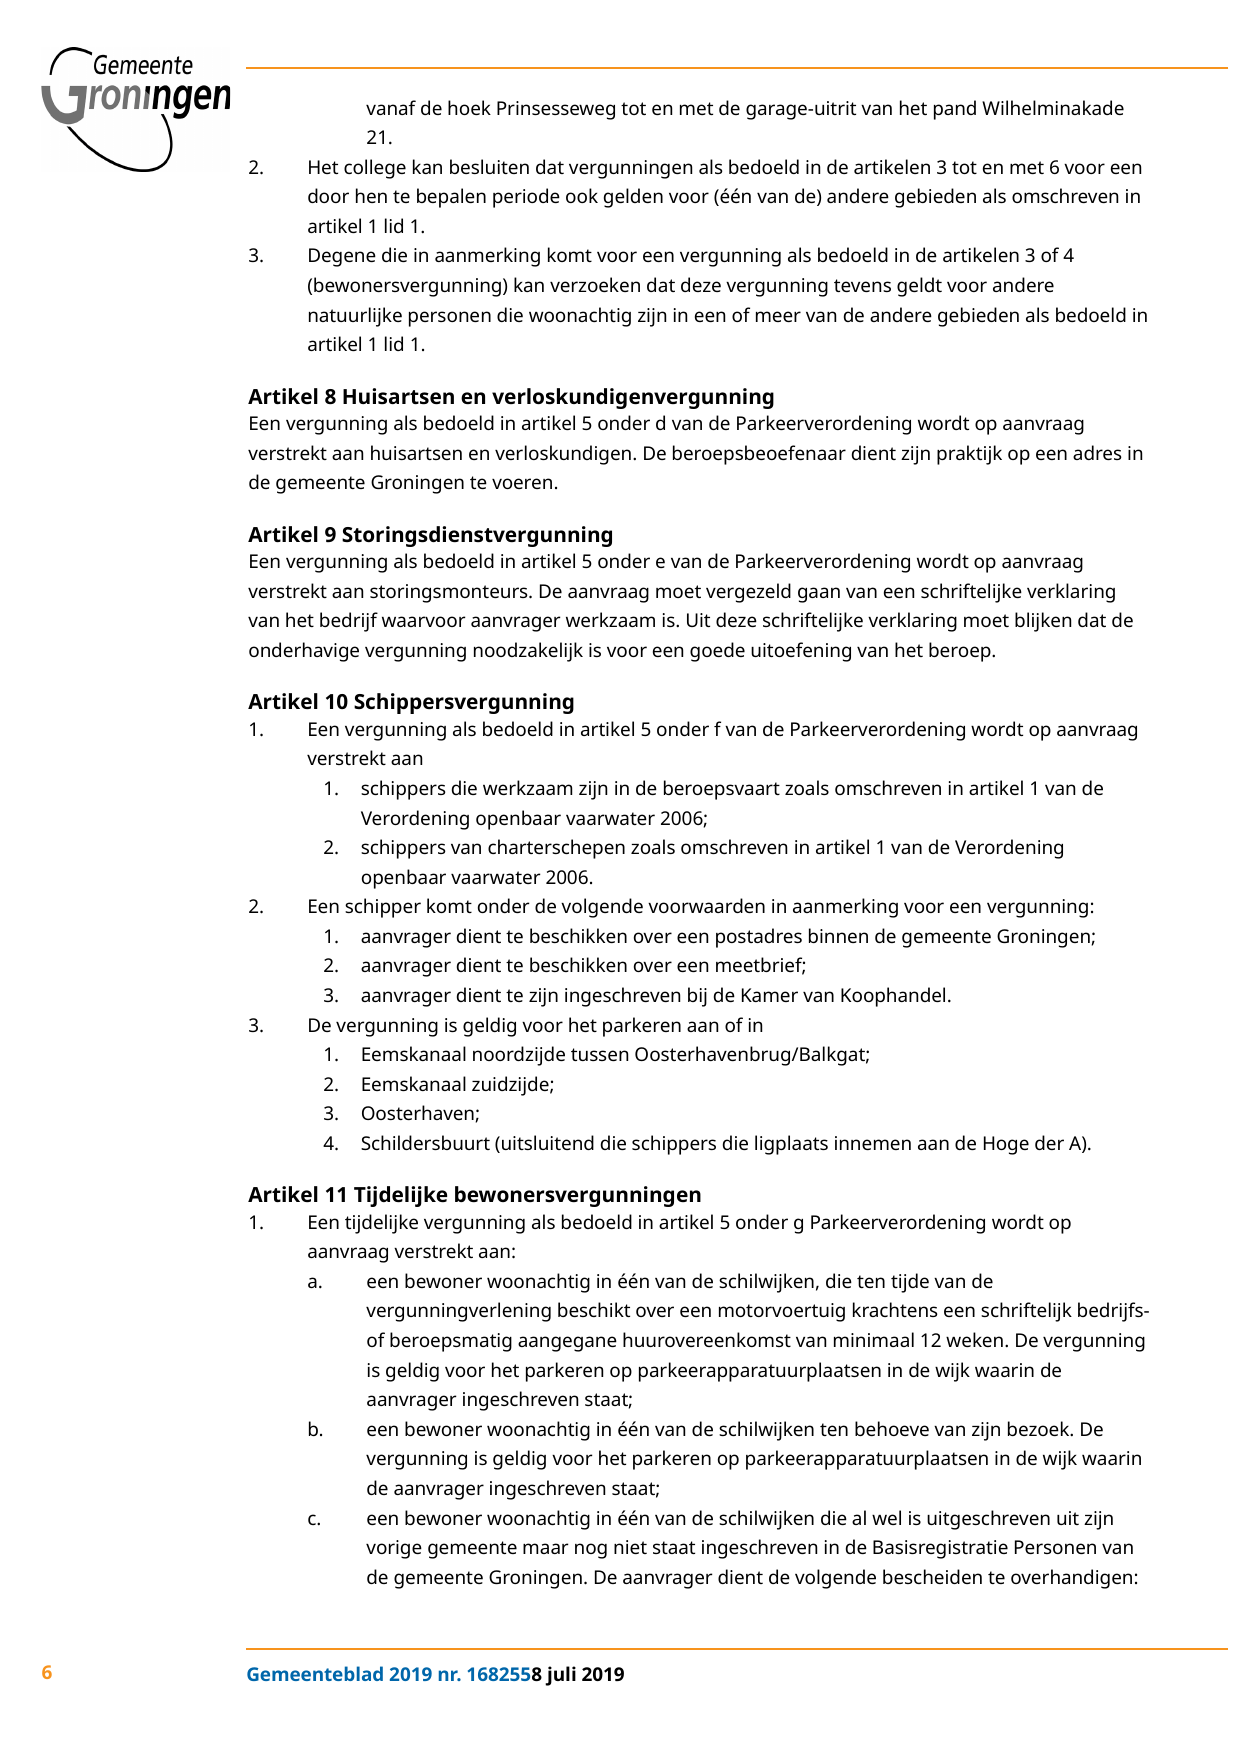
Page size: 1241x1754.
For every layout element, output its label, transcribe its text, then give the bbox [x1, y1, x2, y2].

list vanaf de hoek Prinsesseweg tot en met de garage-uitrit van het pand Wilhelminakade 21. [307, 95, 1152, 150]
list Het college kan besluiten dat vergunningen als bedoeld in de artikelen 3 tot en met 6 voor een door hen te bepalen periode ook gelden voor (één van de) andere gebieden als omschreven in artikel 1 lid 1. [248, 154, 1152, 239]
list een bewoner woonachtig in één van de schilwijken die al wel is uitgeschreven uit zijn vorige gemeente maar nog niet staat ingeschreven in de Basisregistratie Personen van de gemeente Groningen. De aanvrager dient de volgende bescheiden te overhandigen: [307, 1505, 1152, 1590]
list schippers van charterschepen zoals omschreven in artikel 1 van de Verordening openbaar vaarwater 2006. [323, 834, 1152, 889]
list Oosterhaven; [323, 1101, 1152, 1126]
list aanvrager dient te beschikken over een meetbrief; [323, 953, 1152, 978]
text Artikel 11 Tijdelijke bewonersvergunningen [248, 1181, 1152, 1209]
list aanvrager dient te beschikken over een postadres binnen de gemeente Groningen; [323, 923, 1152, 949]
list een bewoner woonachtig in één van de schilwijken ten behoeve van zijn bezoek. De vergunning is geldig voor het parkeren op parkeerapparatuurplaatsen in de wijk waarin de aanvrager ingeschreven staat; [307, 1416, 1152, 1501]
text Artikel 8 Huisartsen en verloskundigenvergunning [248, 382, 1152, 410]
list De vergunning is geldig voor het parkeren aan of in [248, 1012, 1152, 1037]
list Eemskanaal noordzijde tussen Oosterhavenbrug/Balkgat; [323, 1041, 1152, 1067]
list aanvrager dient te zijn ingeschreven bij de Kamer van Koophandel. [323, 982, 1152, 1008]
list Eemskanaal zuidzijde; [323, 1071, 1152, 1097]
list Een schipper komt onder de volgende voorwaarden in aanmerking voor een vergunning: [248, 893, 1152, 919]
list een bewoner woonachtig in één van de schilwijken, die ten tijde van de vergunningverlening beschikt over een motorvoertuig krachtens een schriftelijk bedrijfs- of beroepsmatig aangegane huurovereenkomst van minimaal 12 weken. De vergunning is geldig voor het parkeren op parkeerapparatuurplaatsen in de wijk waarin de aanvrager ingeschreven staat; [307, 1268, 1152, 1412]
text Artikel 10 Schippersvergunning [248, 687, 1152, 716]
text Een vergunning als bedoeld in artikel 5 onder d van de Parkeerverordening wordt op aanvraag verstrekt aan huisartsen en verloskundigen. De beroepsbeoefenaar dient zijn praktijk op een adres in de gemeente Groningen te voeren. [248, 410, 1152, 495]
list Schildersbuurt (uitsluitend die schippers die ligplaats innemen aan de Hoge der A). [323, 1130, 1152, 1156]
list Een vergunning als bedoeld in artikel 5 onder f van de Parkeerverordening wordt op aanvraag verstrekt aan [248, 716, 1152, 771]
list Degene die in aanmerking komt voor een vergunning als bedoeld in de artikelen 3 of 4 (bewonersvergunning) kan verzoeken dat deze vergunning tevens geldt voor andere natuurlijke personen die woonachtig zijn in een of meer van de andere gebieden als bedoeld in artikel 1 lid 1. [248, 243, 1152, 357]
list Een tijdelijke vergunning als bedoeld in artikel 5 onder g Parkeerverordening wordt op aanvraag verstrekt aan: [248, 1209, 1152, 1264]
text Een vergunning als bedoeld in artikel 5 onder e van de Parkeerverordening wordt op aanvraag verstrekt aan storingsmonteurs. De aanvraag moet vergezeld gaan van een schriftelijke verklaring van het bedrijf waarvoor aanvrager werkzaam is. Uit deze schriftelijke verklaring moet blijken dat de onderhavige vergunning noodzakelijk is voor een goede uitoefening van het beroep. [248, 548, 1152, 663]
picture [41, 47, 231, 172]
list schippers die werkzaam zijn in de beroepsvaart zoals omschreven in artikel 1 van de Verordening openbaar vaarwater 2006; [323, 775, 1152, 830]
text Artikel 9 Storingsdienstvergunning [248, 520, 1152, 548]
